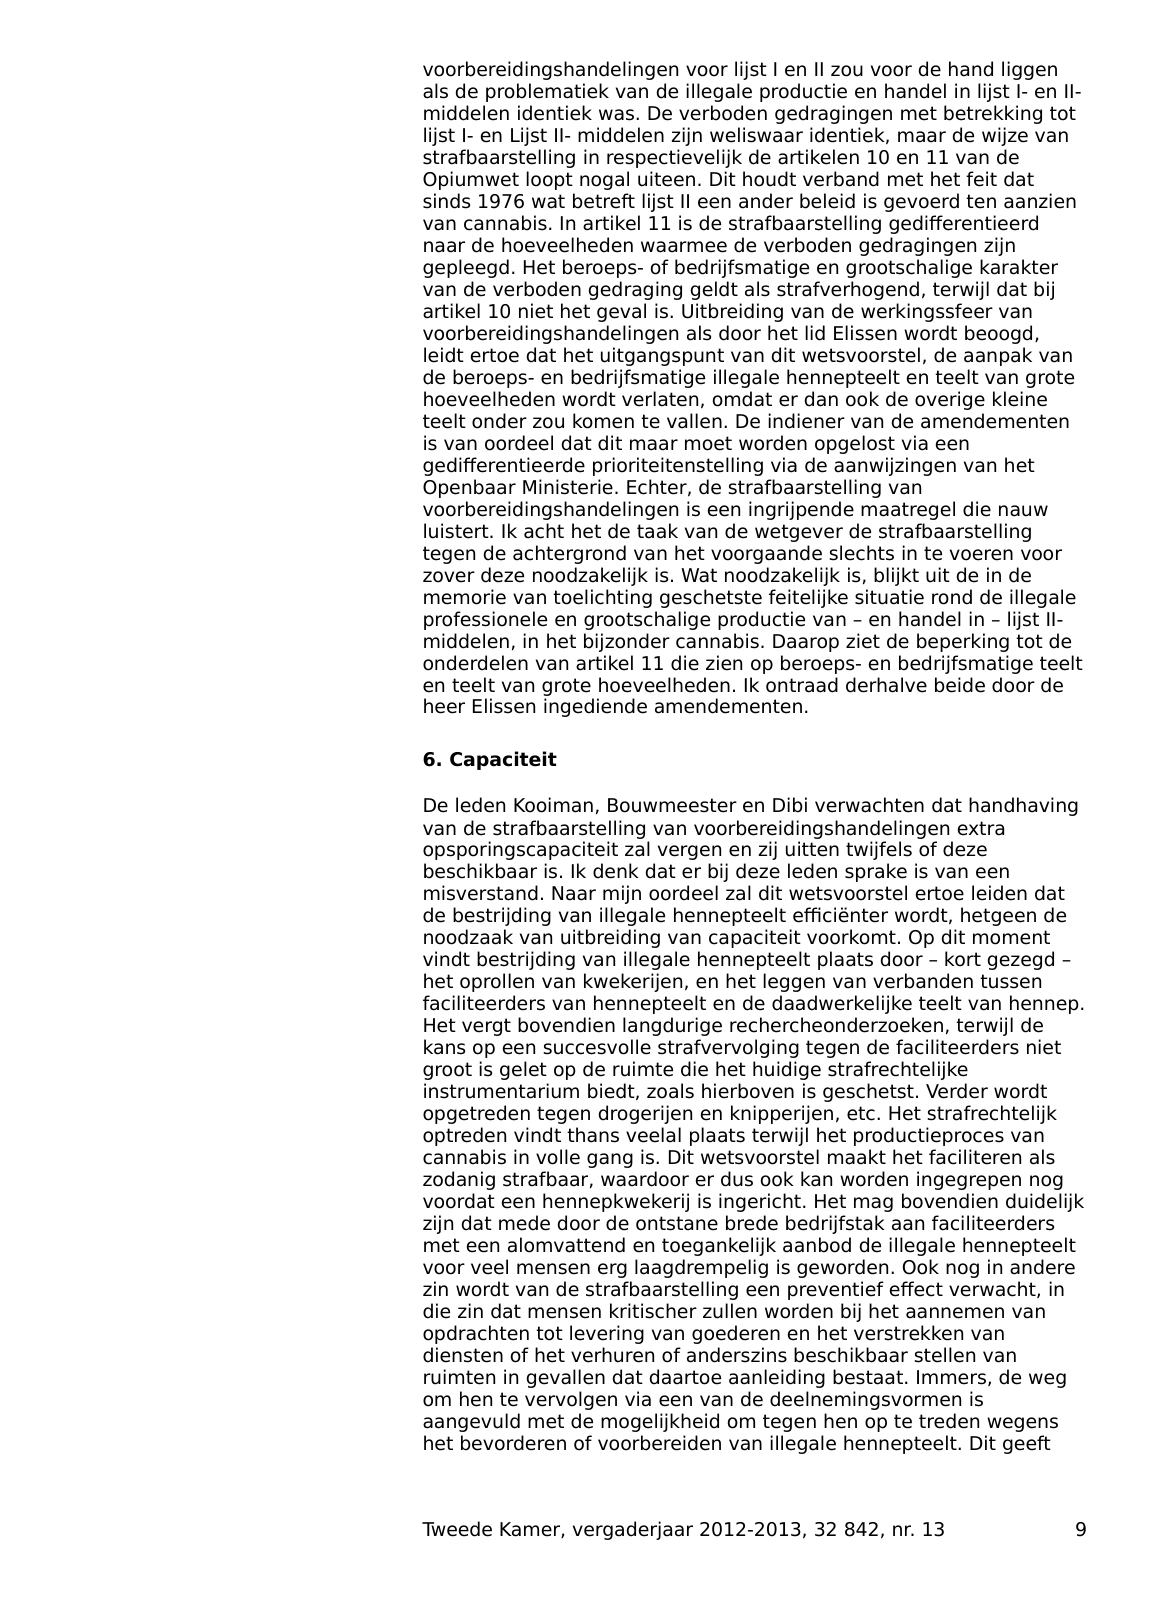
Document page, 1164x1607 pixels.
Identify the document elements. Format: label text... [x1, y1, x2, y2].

text voorbereidingshandelingen voor lijst I en II zou voor de hand liggen als de problematiek van de illegale productie en handel in lijst I- en II-middelen identiek was. De verboden gedragingen met betrekking tot lijst I- en Lijst II- middelen zijn weliswaar identiek, maar de wijze van strafbaarstelling in respectievelijk de artikelen 10 en 11 van de Opiumwet loopt nogal uiteen. Dit houdt verband met het feit dat sinds 1976 wat betreft lijst II een ander beleid is gevoerd ten aanzien van cannabis. In artikel 11 is de strafbaarstelling gedifferentieerd naar de hoeveelheden waarmee de verboden gedragingen zijn gepleegd. Het beroeps- of bedrijfsmatige en grootschalige karakter van de verboden gedraging geldt als strafverhogend, terwijl dat bij artikel 10 niet het geval is. Uitbreiding van de werkingssfeer van voorbereidingshandelingen als door het lid Elissen wordt beoogd, leidt ertoe dat het uitgangspunt van dit wetsvoorstel, de aanpak van de beroeps- en bedrijfsmatige illegale hennepteelt en teelt van grote hoeveelheden wordt verlaten, omdat er dan ook de overige kleine teelt onder zou komen te vallen. De indiener van de amendementen is van oordeel dat dit maar moet worden opgelost via een gedifferentieerde prioriteitenstelling via de aanwijzingen van het Openbaar Ministerie. Echter, de strafbaarstelling van voorbereidingshandelingen is een ingrijpende maatregel die nauw luistert. Ik acht het de taak van de wetgever de strafbaarstelling tegen de achtergrond van het voorgaande slechts in te voeren voor zover deze noodzakelijk is. Wat noodzakelijk is, blijkt uit de in de memorie van toelichting geschetste feitelijke situatie rond de illegale professionele en grootschalige productie van – en handel in – lijst II-middelen, in het bijzonder cannabis. Daarop ziet de beperking tot de onderdelen van artikel 11 die zien op beroeps- en bedrijfsmatige teelt en teelt van grote hoeveelheden. Ik ontraad derhalve beide door de heer Elissen ingediende amendementen. [422, 59, 1087, 718]
subtitle 6. Capaciteit [422, 748, 1087, 770]
text De leden Kooiman, Bouwmeester en Dibi verwachten dat handhaving van de strafbaarstelling van voorbereidingshandelingen extra opsporingscapaciteit zal vergen en zij uitten twijfels of deze beschikbaar is. Ik denk dat er bij deze leden sprake is van een misverstand. Naar mijn oordeel zal dit wetsvoorstel ertoe leiden dat de bestrijding van illegale hennepteelt efficiënter wordt, hetgeen de noodzaak van uitbreiding van capaciteit voorkomt. Op dit moment vindt bestrijding van illegale hennepteelt plaats door – kort gezegd – het oprollen van kwekerijen, en het leggen van verbanden tussen faciliteerders van hennepteelt en de daadwerkelijke teelt van hennep. Het vergt bovendien langdurige rechercheonderzoeken, terwijl de kans op een succesvolle strafvervolging tegen de faciliteerders niet groot is gelet op de ruimte die het huidige strafrechtelijke instrumentarium biedt, zoals hierboven is geschetst. Verder wordt opgetreden tegen drogerijen en knipperijen, etc. Het strafrechtelijk optreden vindt thans veelal plaats terwijl het productieproces van cannabis in volle gang is. Dit wetsvoorstel maakt het faciliteren als zodanig strafbaar, waardoor er dus ook kan worden ingegrepen nog voordat een hennepkwekerij is ingericht. Het mag bovendien duidelijk zijn dat mede door de ontstane brede bedrijfstak aan faciliteerders met een alomvattend en toegankelijk aanbod de illegale hennepteelt voor veel mensen erg laagdrempelig is geworden. Ook nog in andere zin wordt van de strafbaarstelling een preventief effect verwacht, in die zin dat mensen kritischer zullen worden bij het aannemen van opdrachten tot levering van goederen en het verstrekken van diensten of het verhuren of anderszins beschikbaar stellen van ruimten in gevallen dat daartoe aanleiding bestaat. Immers, de weg om hen te vervolgen via een van de deelnemingsvormen is aangevuld met de mogelijkheid om tegen hen op te treden wegens het bevorderen of voorbereiden van illegale hennepteelt. Dit geeft [422, 795, 1087, 1455]
